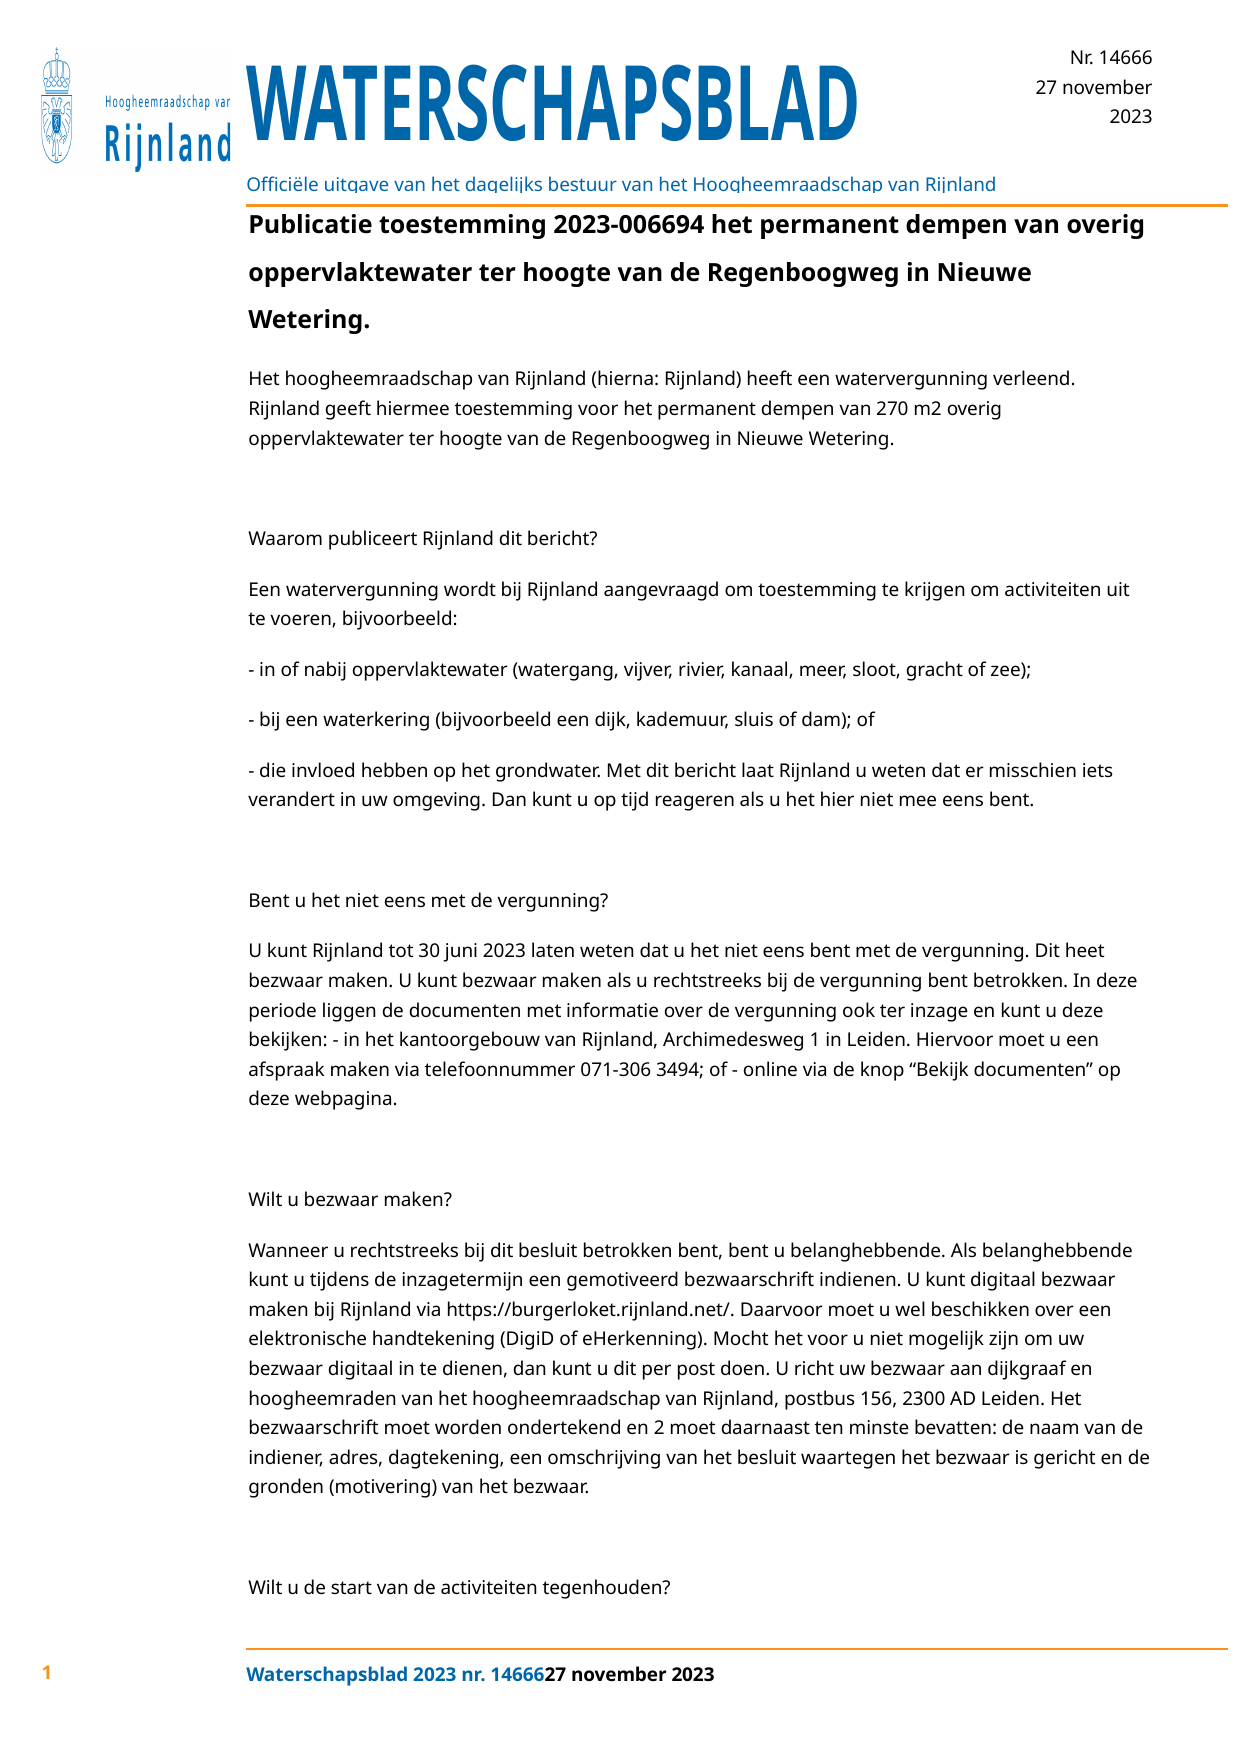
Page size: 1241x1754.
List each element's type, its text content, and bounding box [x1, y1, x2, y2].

text - bij een waterkering (bijvoorbeeld een dijk, kademuur, sluis of dam); of [248, 706, 1152, 732]
text U kunt Rijnland tot 30 juni 2023 laten weten dat u het niet eens bent met de vergunning. Dit heet bezwaar maken. U kunt bezwaar maken als u rechtstreeks bij de vergunning bent betrokken. In deze periode liggen de documenten met informatie over de vergunning ook ter inzage en kunt u deze bekijken: - in het kantoorgebouw van Rijnland, Archimedesweg 1 in Leiden. Hiervoor moet u een afspraak maken via telefoonnummer 071-306 3494; of - online via de knop “Bekijk documenten” op deze webpagina. [248, 938, 1152, 1111]
text - in of nabij oppervlaktewater (watergang, vijver, rivier, kanaal, meer, sloot, gracht of zee); [248, 656, 1152, 682]
text Bent u het niet eens met de vergunning? [248, 887, 1152, 913]
text Het hoogheemraadschap van Rijnland (hierna: Rijnland) heeft een watervergunning verleend. Rijnland geeft hiermee toestemming voor het permanent dempen van 270 m2 overig oppervlaktewater ter hoogte van de Regenboogweg in Nieuwe Wetering. [248, 366, 1152, 450]
text Publicatie toestemming 2023-006694 het permanent dempen van overig oppervlaktewater ter hoogte van de Regenboogweg in Nieuwe Wetering. [248, 207, 1152, 336]
text Een watervergunning wordt bij Rijnland aangevraagd om toestemming te krijgen om activiteiten uit te voeren, bijvoorbeeld: [248, 576, 1152, 631]
text Wilt u bezwaar maken? [248, 1186, 1152, 1212]
text Wanneer u rechtstreeks bij dit besluit betrokken bent, bent u belanghebbende. Als belanghebbende kunt u tijdens de inzagetermijn een gemotiveerd bezwaarschrift indienen. U kunt digitaal bezwaar maken bij Rijnland via https://burgerloket.rijnland.net/. Daarvoor moet u wel beschikken over een elektronische handtekening (DigiD of eHerkenning). Mocht het voor u niet mogelijk zijn om uw bezwaar digitaal in te dienen, dan kunt u dit per post doen. U richt uw bezwaar aan dijkgraaf en hoogheemraden van het hoogheemraadschap van Rijnland, postbus 156, 2300 AD Leiden. Het bezwaarschrift moet worden ondertekend en 2 moet daarnaast ten minste bevatten: de naam van de indiener, adres, dagtekening, een omschrijving van het besluit waartegen het bezwaar is gericht en de gronden (motivering) van het bezwaar. [248, 1237, 1152, 1499]
text - die invloed hebben op het grondwater. Met dit bericht laat Rijnland u weten dat er misschien iets verandert in uw omgeving. Dan kunt u op tijd reageren als u het hier niet mee eens bent. [248, 757, 1152, 812]
text Waarom publiceert Rijnland dit bericht? [248, 526, 1152, 551]
picture [41, 47, 231, 172]
text Wilt u de start van de activiteiten tegenhouden? [248, 1574, 1152, 1600]
